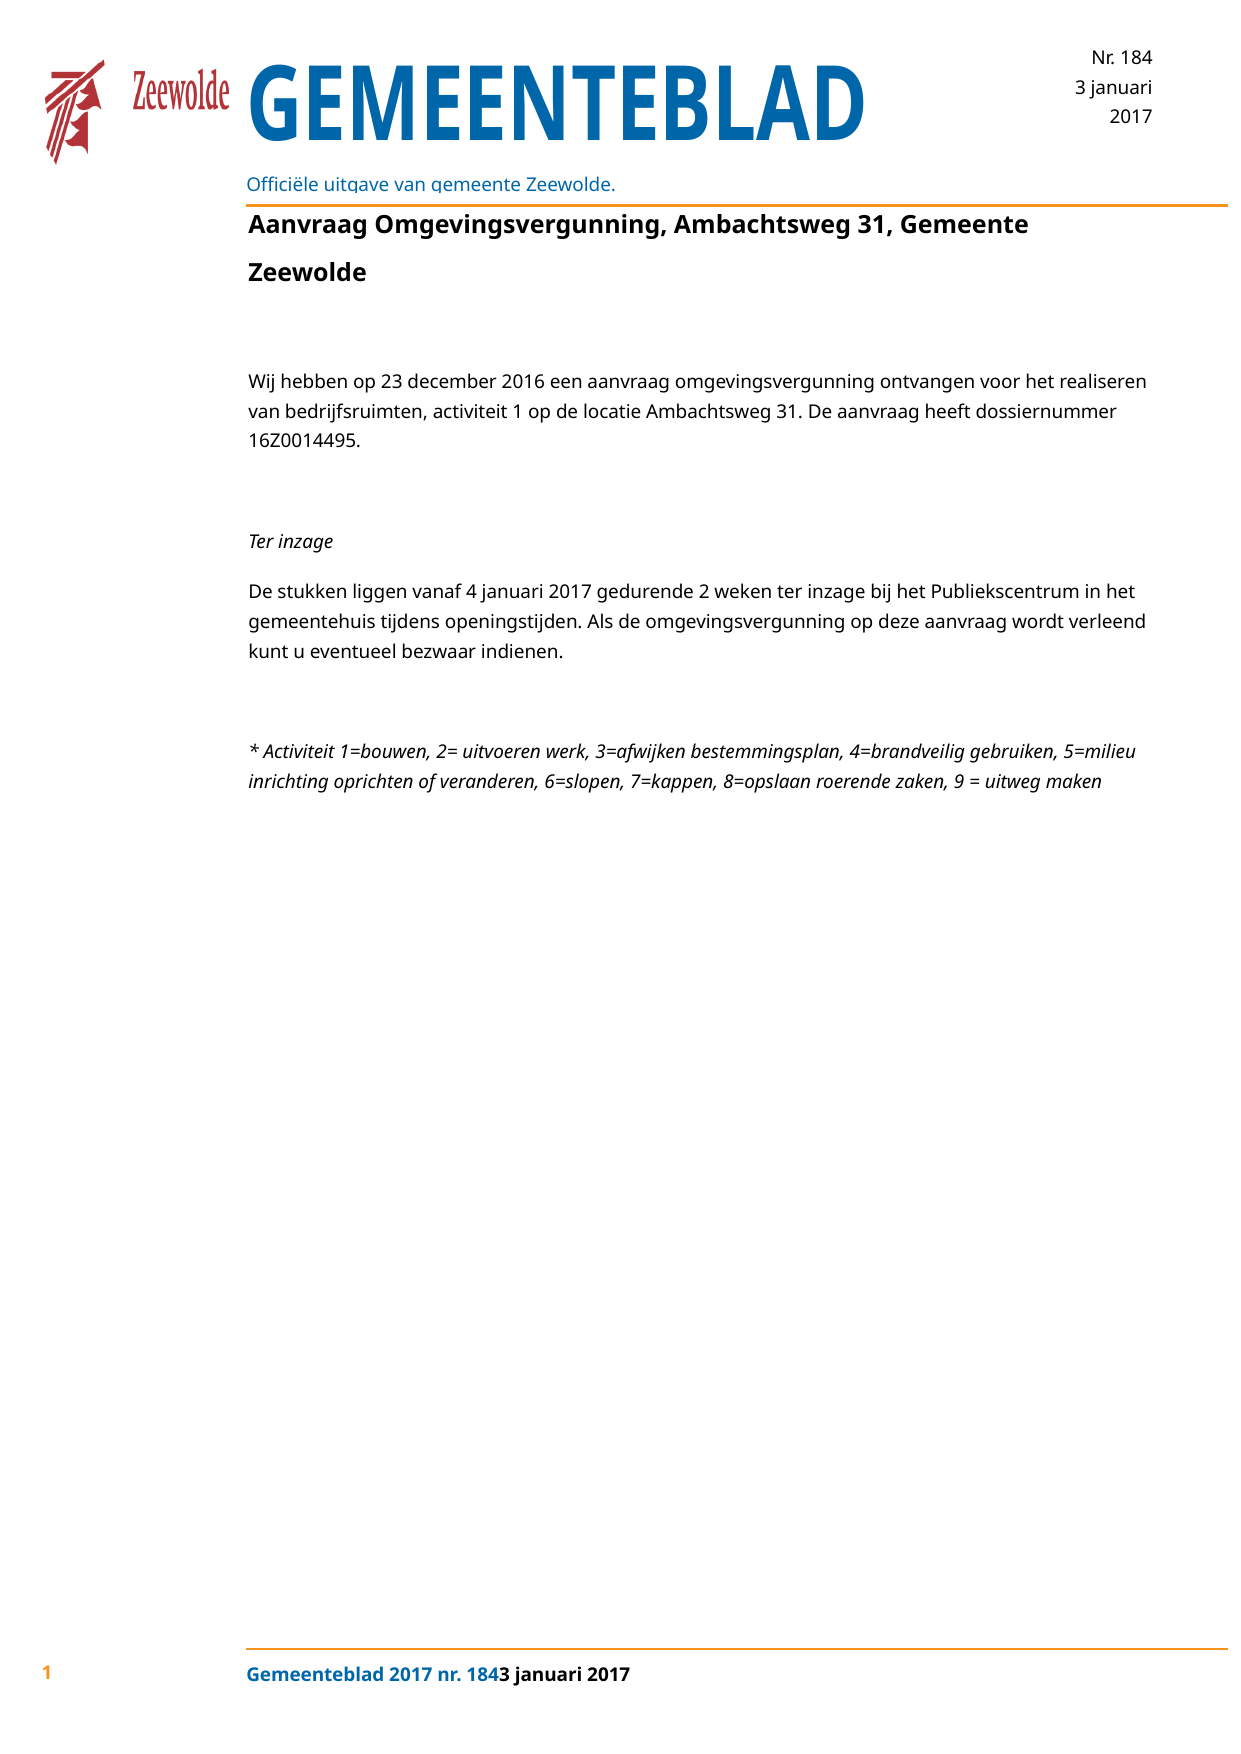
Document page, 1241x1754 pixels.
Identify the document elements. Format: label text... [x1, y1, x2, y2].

text Wij hebben op 23 december 2016 een aanvraag omgevingsvergunning ontvangen voor het realiseren van bedrijfsruimten, activiteit 1 op de locatie Ambachtsweg 31. De aanvraag heeft dossiernummer 16Z0014495. [248, 368, 1152, 453]
text De stukken liggen vanaf 4 januari 2017 gedurende 2 weken ter inzage bij het Publiekscentrum in het gemeentehuis tijdens openingstijden. Als de omgevingsvergunning op deze aanvraag wordt verleend kunt u eventueel bezwaar indienen. [248, 579, 1152, 664]
text Aanvraag Omgevingsvergunning, Ambachtsweg 31, Gemeente Zeewolde [248, 207, 1152, 288]
text * Activiteit 1=bouwen, 2= uitvoeren werk, 3=afwijken bestemmingsplan, 4=brandveilig gebruiken, 5=milieu inrichting oprichten of veranderen, 6=slopen, 7=kappen, 8=opslaan roerende zaken, 9 = uitweg maken [248, 739, 1152, 794]
text Ter inzage [248, 528, 1152, 554]
picture [41, 47, 231, 172]
